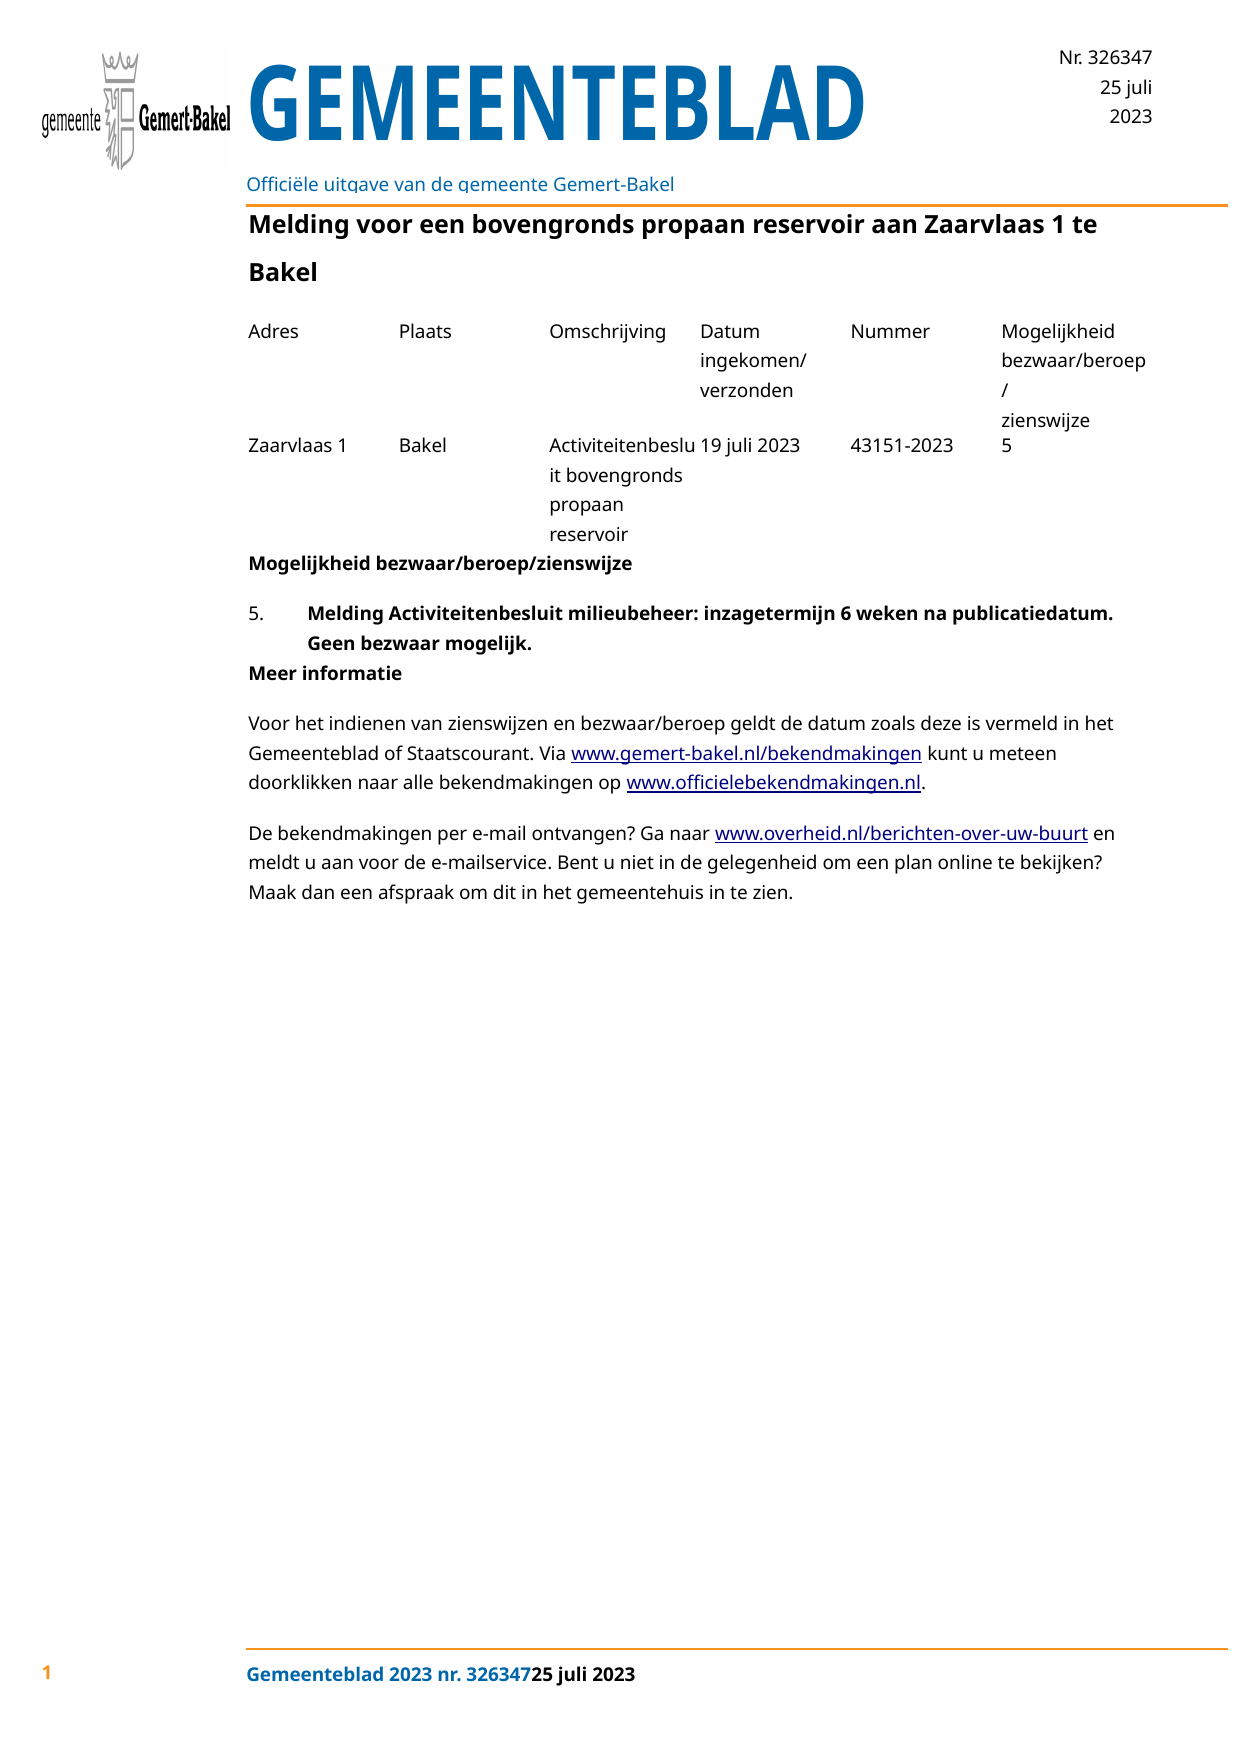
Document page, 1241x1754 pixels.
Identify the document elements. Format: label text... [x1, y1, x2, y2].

table_cell 19 juli 2023 [700, 433, 850, 547]
table_header Plaats [399, 318, 549, 432]
table_header Mogelijkheid bezwaar/beroep/ zienswijze [1001, 318, 1152, 432]
table_cell 43151-2023 [850, 433, 1001, 547]
text De bekendmakingen per e-mail ontvangen? Ga naar www.overheid.nl/berichten-over-uw-buurt en meldt u aan voor de e-mailservice. Bent u niet in de gelegenheid om een plan online te bekijken? Maak dan een afspraak om dit in het gemeentehuis in te zien. [248, 820, 1152, 905]
text Voor het indienen van zienswijzen en bezwaar/beroep geldt de datum zoals deze is vermeld in het Gemeenteblad of Staatscourant. Via www.gemert-bakel.nl/bekendmakingen kunt u meteen doorklikken naar alle bekendmakingen op www.officielebekendmakingen.nl. [248, 710, 1152, 795]
text Mogelijkheid bezwaar/beroep/zienswijze [248, 550, 1152, 576]
table_cell 5 [1001, 433, 1152, 547]
table_header Omschrijving [549, 318, 700, 432]
table_header Datum ingekomen/ verzonden [700, 318, 850, 432]
text Melding voor een bovengronds propaan reservoir aan Zaarvlaas 1 te Bakel [248, 207, 1152, 288]
list Melding Activiteitenbesluit milieubeheer: inzagetermijn 6 weken na publicatiedatum. Geen bezwaar mogelijk. [248, 601, 1152, 656]
table_cell Zaarvlaas 1 [248, 433, 398, 547]
picture [41, 47, 231, 172]
table_cell Activiteitenbesluit bovengronds propaan reservoir [549, 433, 700, 547]
table_header Nummer [850, 318, 1001, 432]
text Meer informatie [248, 660, 1152, 686]
table_cell Bakel [399, 433, 549, 547]
table_header Adres [248, 318, 398, 432]
